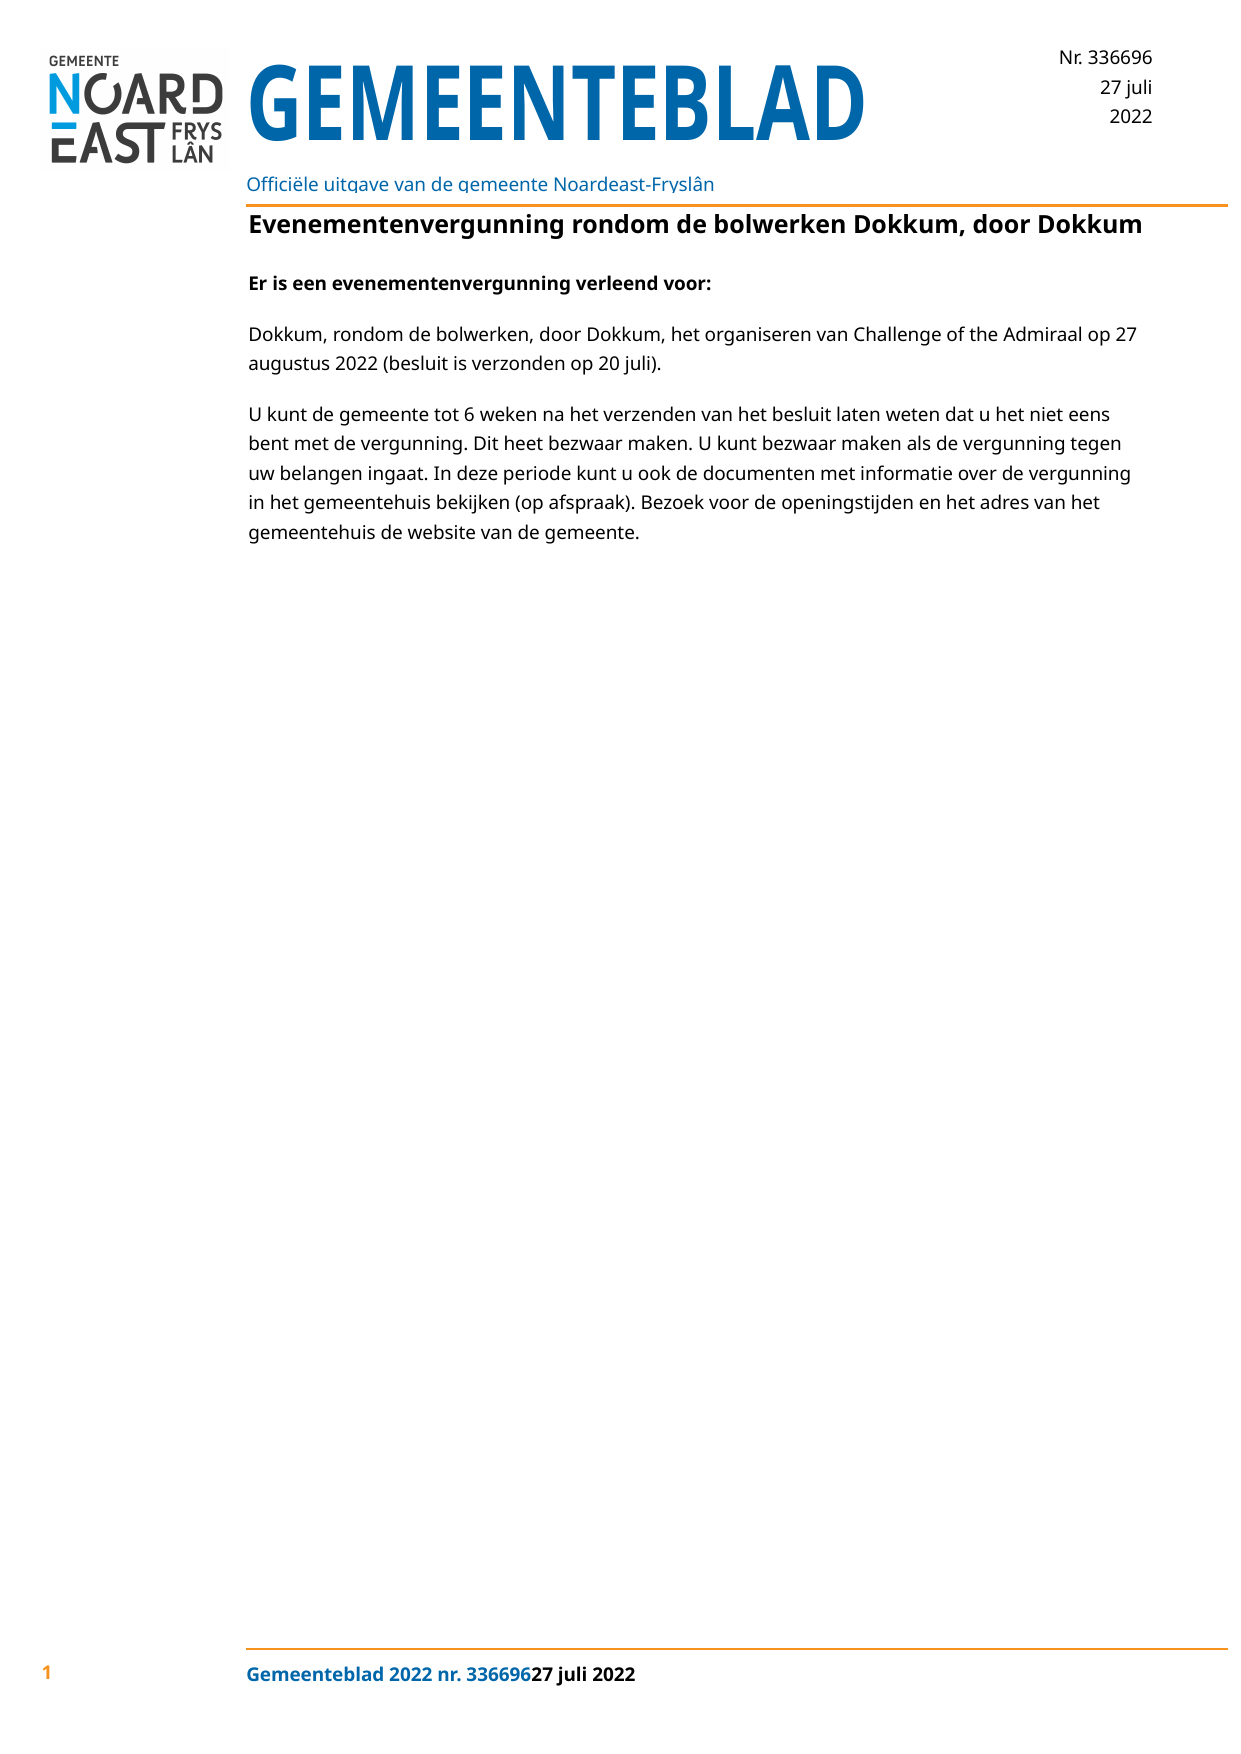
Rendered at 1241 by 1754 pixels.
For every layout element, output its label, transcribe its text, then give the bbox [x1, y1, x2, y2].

text U kunt de gemeente tot 6 weken na het verzenden van het besluit laten weten dat u het niet eens bent met de vergunning. Dit heet bezwaar maken. U kunt bezwaar maken als de vergunning tegen uw belangen ingaat. In deze periode kunt u ook de documenten met informatie over de vergunning in het gemeentehuis bekijken (op afspraak). Bezoek voor de openingstijden en het adres van het gemeentehuis de website van de gemeente. [248, 401, 1152, 545]
text Dokkum, rondom de bolwerken, door Dokkum, het organiseren van Challenge of the Admiraal op 27 augustus 2022 (besluit is verzonden op 20 juli). [248, 321, 1152, 376]
picture [41, 47, 231, 172]
text Er is een evenementenvergunning verleend voor: [248, 270, 1152, 296]
text Evenementenvergunning rondom de bolwerken Dokkum, door Dokkum [248, 207, 1152, 241]
